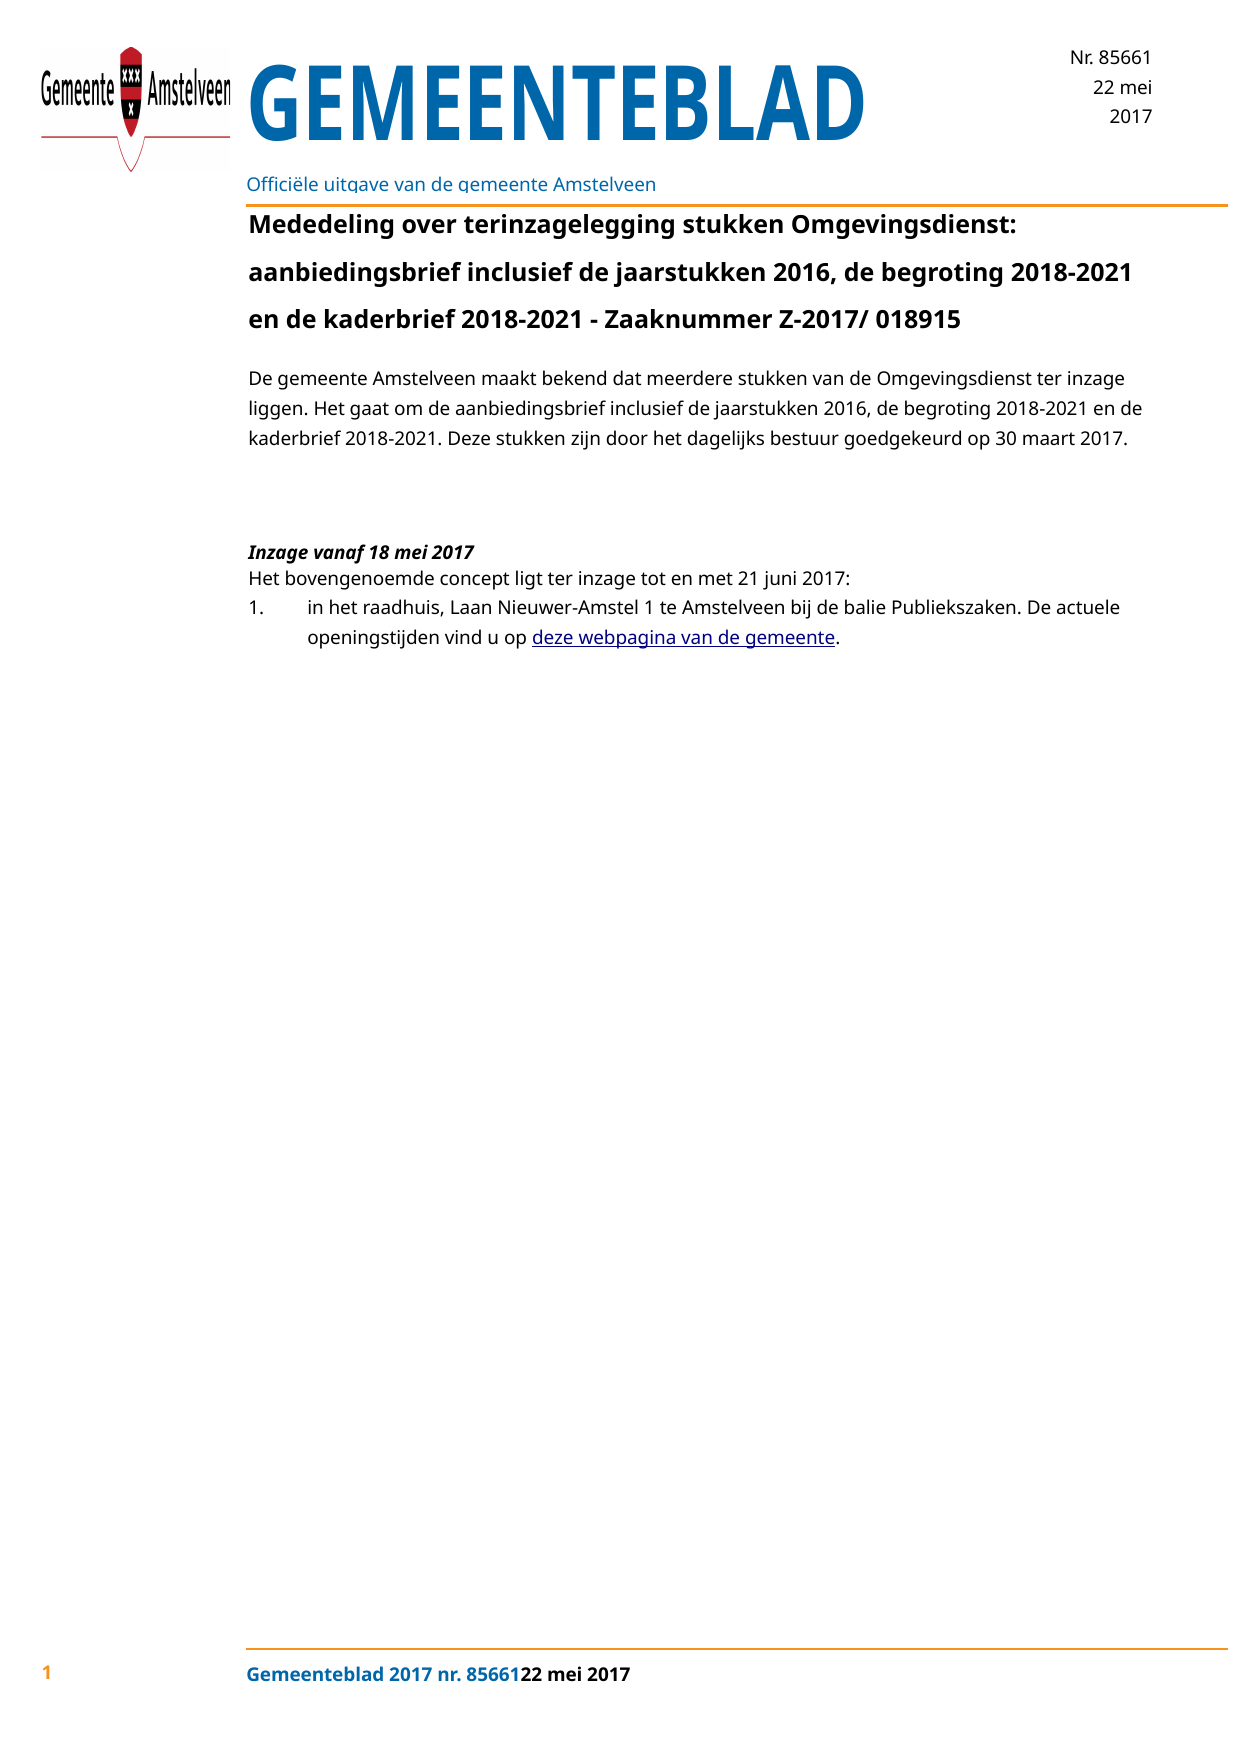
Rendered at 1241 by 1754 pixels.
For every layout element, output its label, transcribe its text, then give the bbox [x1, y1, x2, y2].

text Het bovengenoemde concept ligt ter inzage tot en met 21 juni 2017: [248, 565, 1152, 591]
text Inzage vanaf 18 mei 2017 [248, 539, 1152, 565]
text De gemeente Amstelveen maakt bekend dat meerdere stukken van de Omgevingsdienst ter inzage liggen. Het gaat om de aanbiedingsbrief inclusief de jaarstukken 2016, de begroting 2018-2021 en de kaderbrief 2018-2021. Deze stukken zijn door het dagelijks bestuur goedgekeurd op 30 maart 2017. [248, 366, 1152, 450]
list in het raadhuis, Laan Nieuwer-Amstel 1 te Amstelveen bij de balie Publiekszaken. De actuele openingstijden vind u op deze webpagina van de gemeente. [248, 594, 1152, 650]
picture [41, 47, 231, 172]
text Mededeling over terinzagelegging stukken Omgevingsdienst: aanbiedingsbrief inclusief de jaarstukken 2016, de begroting 2018-2021 en de kaderbrief 2018-2021 - Zaaknummer Z-2017/ 018915 [248, 207, 1152, 336]
